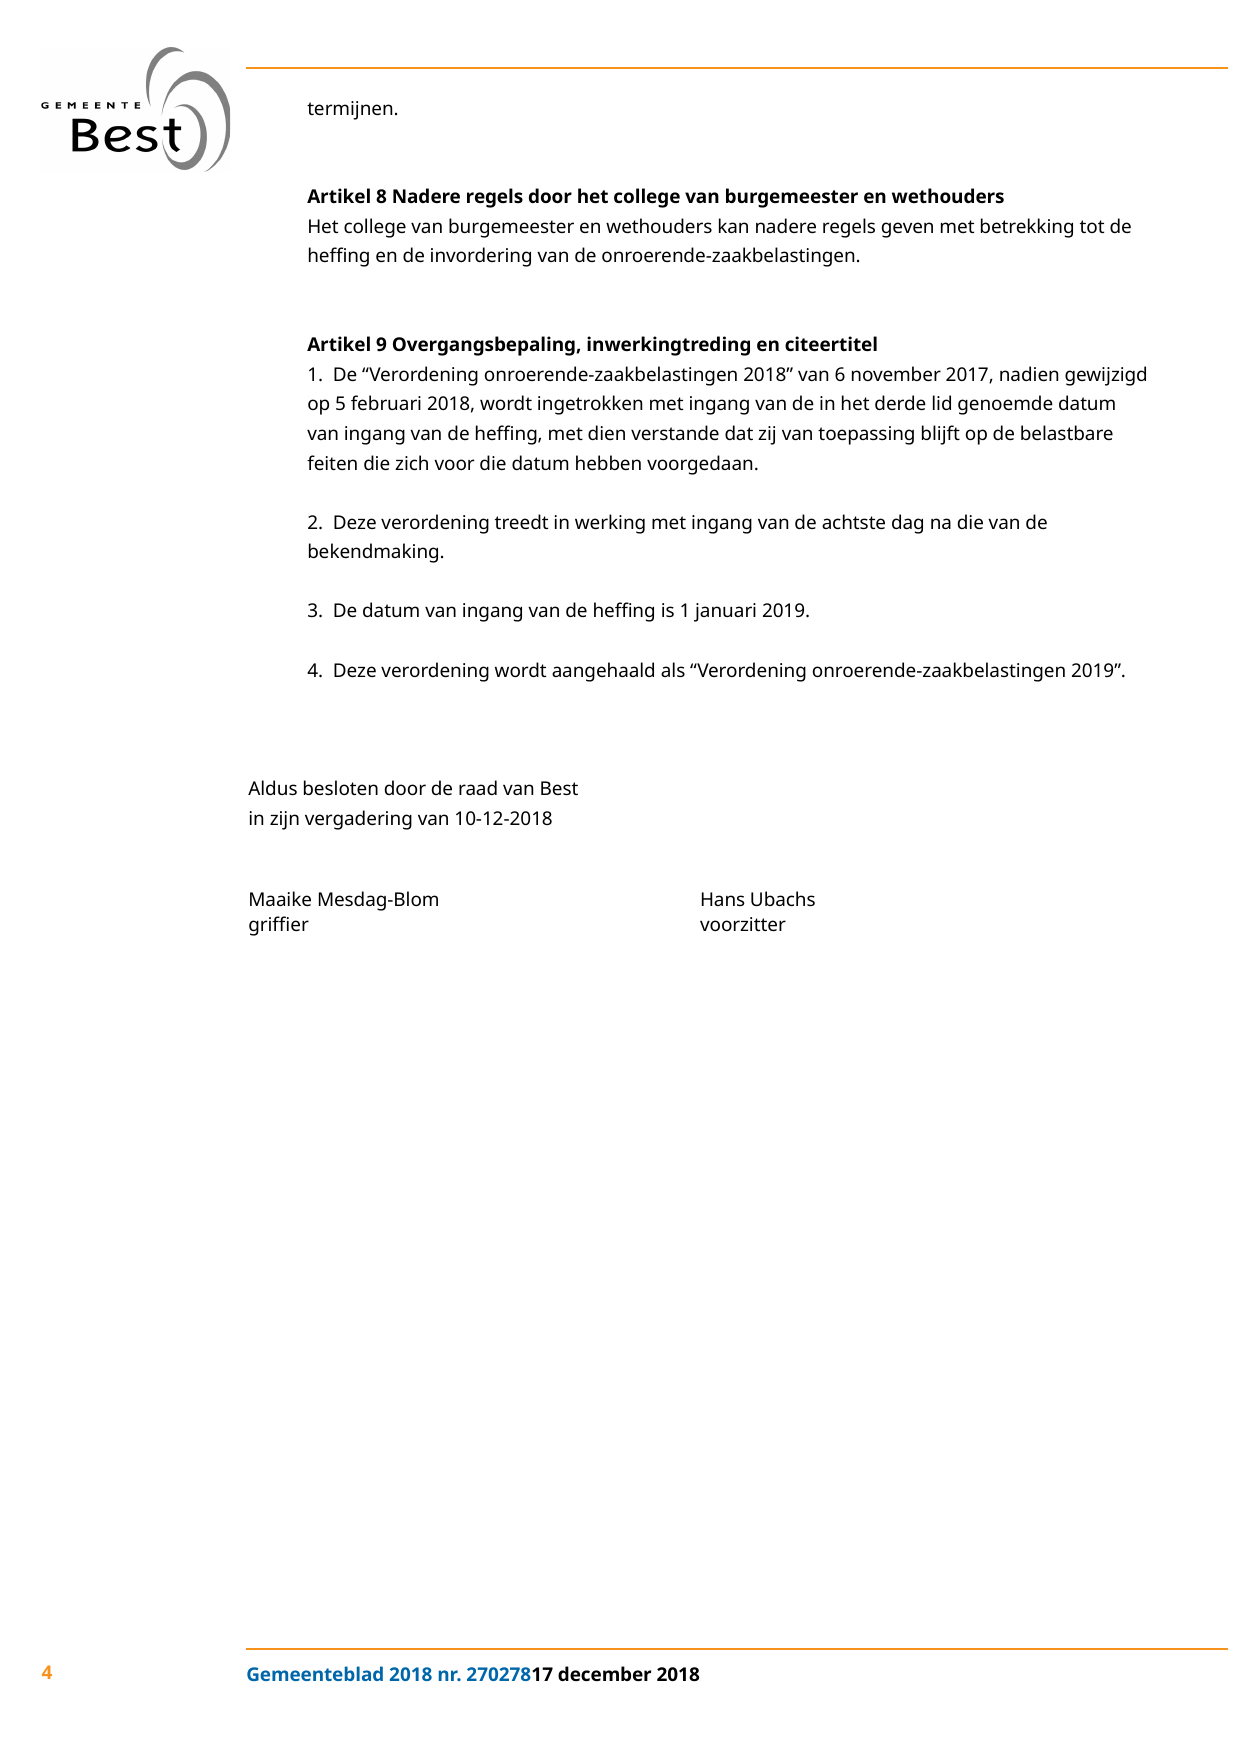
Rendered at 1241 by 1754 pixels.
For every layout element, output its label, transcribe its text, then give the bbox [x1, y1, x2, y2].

list 2. Deze verordening treedt in werking met ingang van de achtste dag na die van de bekendmaking. [248, 509, 1152, 564]
list Het college van burgemeester en wethouders kan nadere regels geven met betrekking tot de heffing en de invordering van de onroerende-zaakbelastingen. [248, 213, 1152, 268]
table_cell Hans Ubachs [700, 886, 1152, 912]
table_header [248, 860, 700, 886]
table_cell Maaike Mesdag-Blom [248, 886, 700, 912]
list Artikel 9 Overgangsbepaling, inwerkingtreding en citeertitel [248, 331, 1152, 357]
table_cell voorzitter [700, 912, 1152, 937]
list Artikel 8 Nadere regels door het college van burgemeester en wethouders [248, 183, 1152, 209]
table_header [700, 860, 1152, 886]
list termijnen. [248, 95, 1152, 121]
list 4. Deze verordening wordt aangehaald als “Verordening onroerende-zaakbelastingen 2019”. [248, 657, 1152, 683]
table_cell griffier [248, 912, 700, 937]
text in zijn vergadering van 10-12-2018 [248, 805, 1152, 831]
list 3. De datum van ingang van de heffing is 1 januari 2019. [248, 598, 1152, 623]
picture [41, 47, 231, 172]
text Aldus besloten door de raad van Best [248, 775, 1152, 801]
list 1. De “Verordening onroerende-zaakbelastingen 2018” van 6 november 2017, nadien gewijzigd op 5 februari 2018, wordt ingetrokken met ingang van de in het derde lid genoemde datum van ingang van de heffing, met dien verstande dat zij van toepassing blijft op de belastbare feiten die zich voor die datum hebben voorgedaan. [248, 361, 1152, 476]
